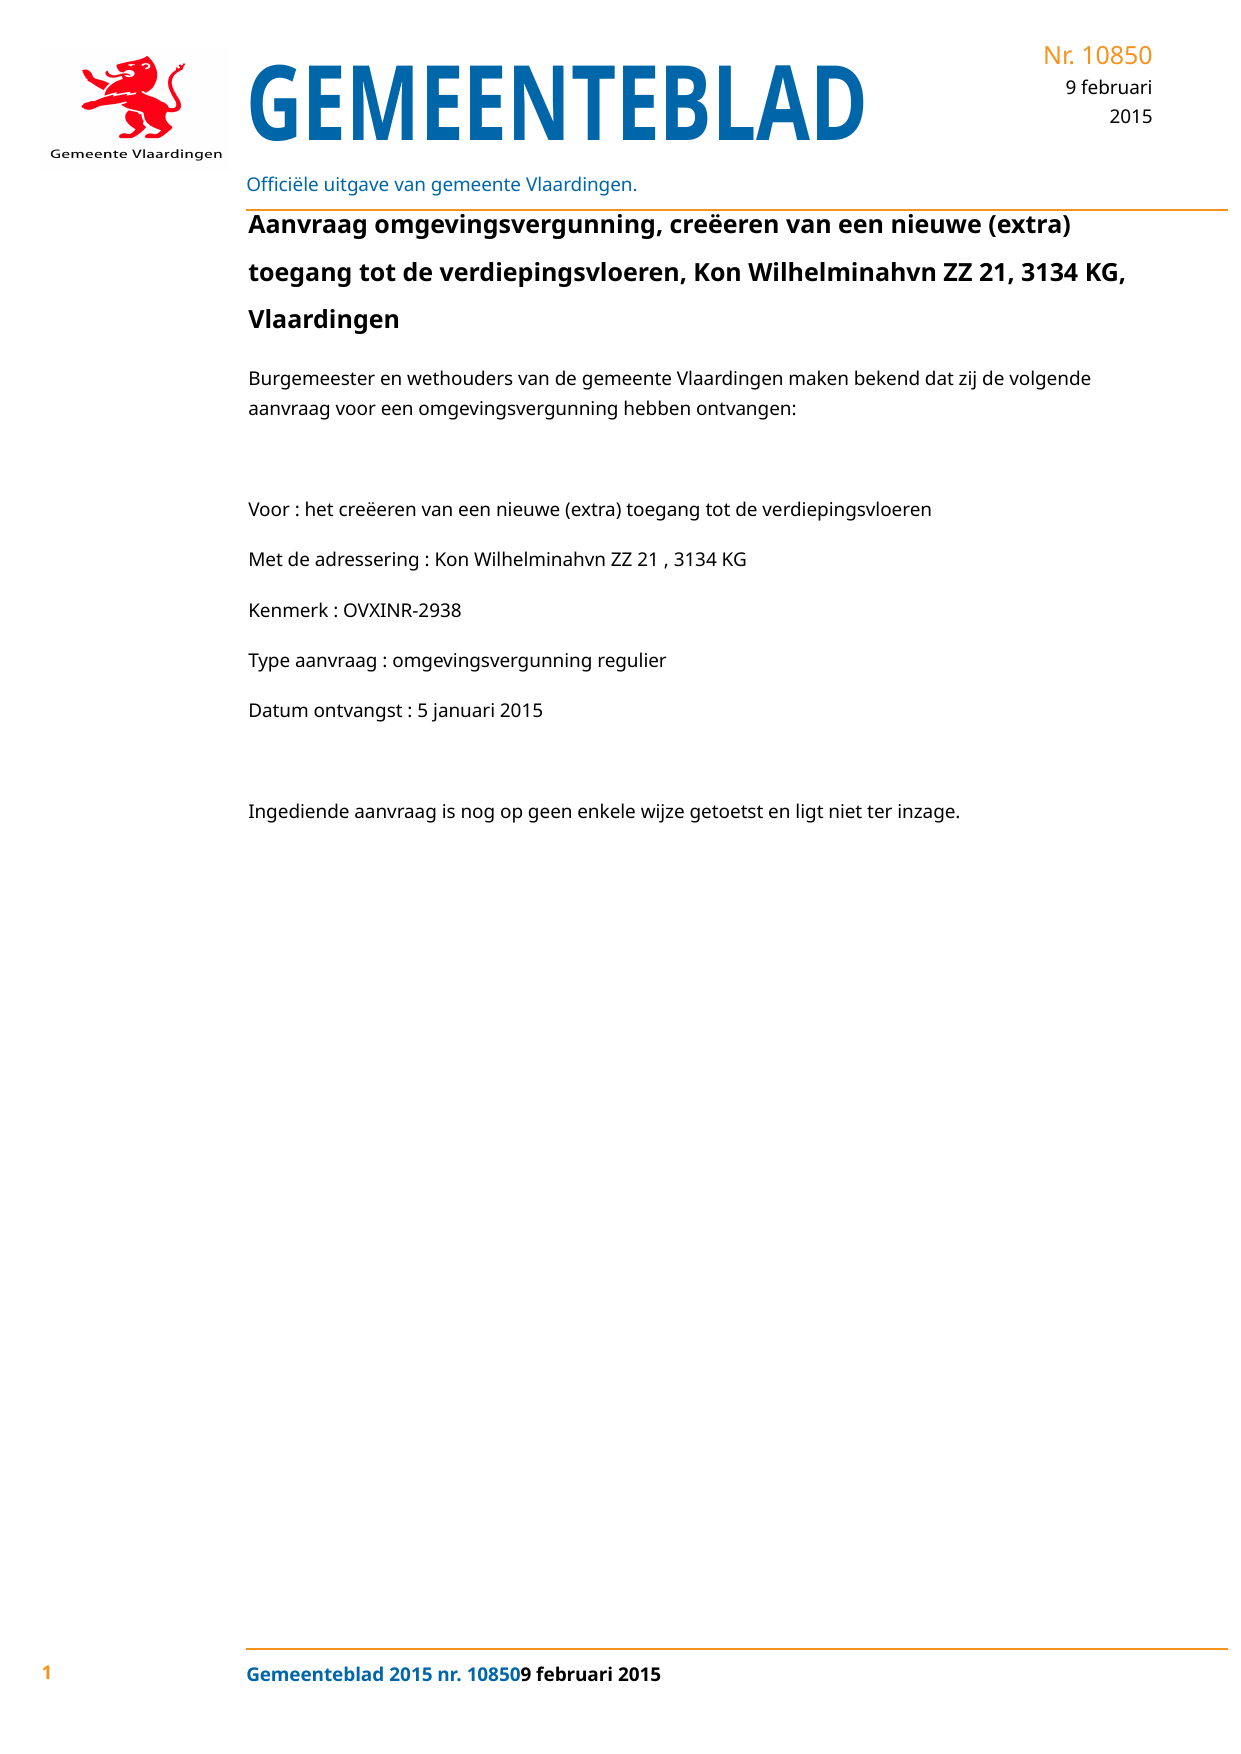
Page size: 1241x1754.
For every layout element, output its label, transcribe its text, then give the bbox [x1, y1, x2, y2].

text Burgemeester en wethouders van de gemeente Vlaardingen maken bekend dat zij de volgende aanvraag voor een omgevingsvergunning hebben ontvangen: [248, 366, 1152, 421]
text Datum ontvangst : 5 januari 2015 [248, 698, 1152, 723]
text Type aanvraag : omgevingsvergunning regulier [248, 647, 1152, 673]
text Voor : het creëeren van een nieuwe (extra) toegang tot de verdiepingsvloeren [248, 496, 1152, 522]
text Aanvraag omgevingsvergunning, creëeren van een nieuwe (extra) toegang tot de verdiepingsvloeren, Kon Wilhelminahvn ZZ 21, 3134 KG, Vlaardingen [248, 211, 1152, 336]
text Ingediende aanvraag is nog op geen enkele wijze getoetst en ligt niet ter inzage. [248, 798, 1152, 824]
text Met de adressering : Kon Wilhelminahvn ZZ 21 , 3134 KG [248, 546, 1152, 572]
picture [41, 47, 231, 172]
text Kenmerk : OVXINR-2938 [248, 597, 1152, 622]
